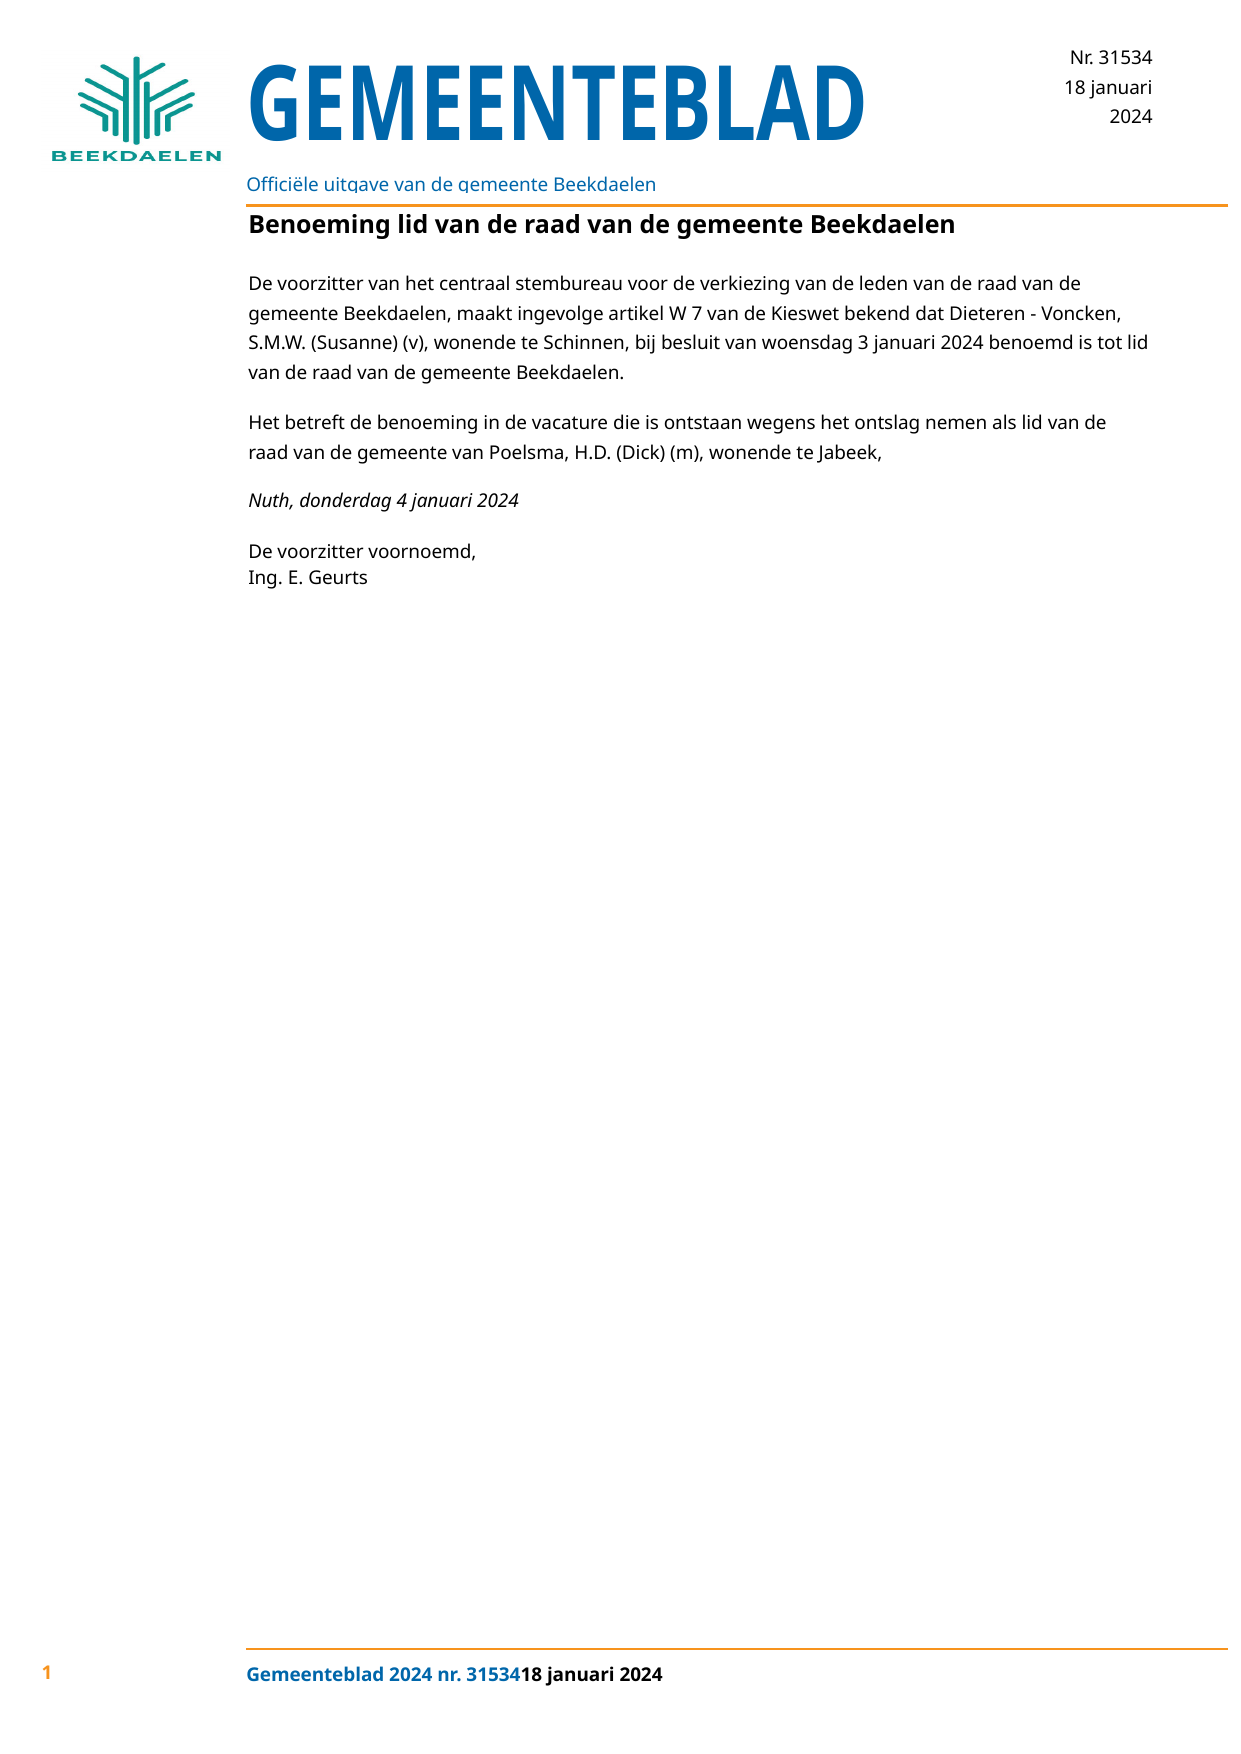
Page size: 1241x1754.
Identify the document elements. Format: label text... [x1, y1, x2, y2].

text Ing. E. Geurts [248, 564, 1152, 590]
text De voorzitter van het centraal stembureau voor de verkiezing van de leden van de raad van de gemeente Beekdaelen, maakt ingevolge artikel W 7 van de Kieswet bekend dat Dieteren - Voncken, S.M.W. (Susanne) (v), wonende te Schinnen, bij besluit van woensdag 3 januari 2024 benoemd is tot lid van de raad van de gemeente Beekdaelen. [248, 270, 1152, 385]
picture [41, 47, 231, 172]
text Benoeming lid van de raad van de gemeente Beekdaelen [248, 207, 1152, 241]
text Het betreft de benoeming in de vacature die is ontstaan wegens het ontslag nemen als lid van de raad van de gemeente van Poelsma, H.D. (Dick) (m), wonende te Jabeek, [248, 409, 1152, 465]
text Nuth, donderdag 4 januari 2024 [248, 487, 1152, 513]
text De voorzitter voornoemd, [248, 538, 1152, 564]
